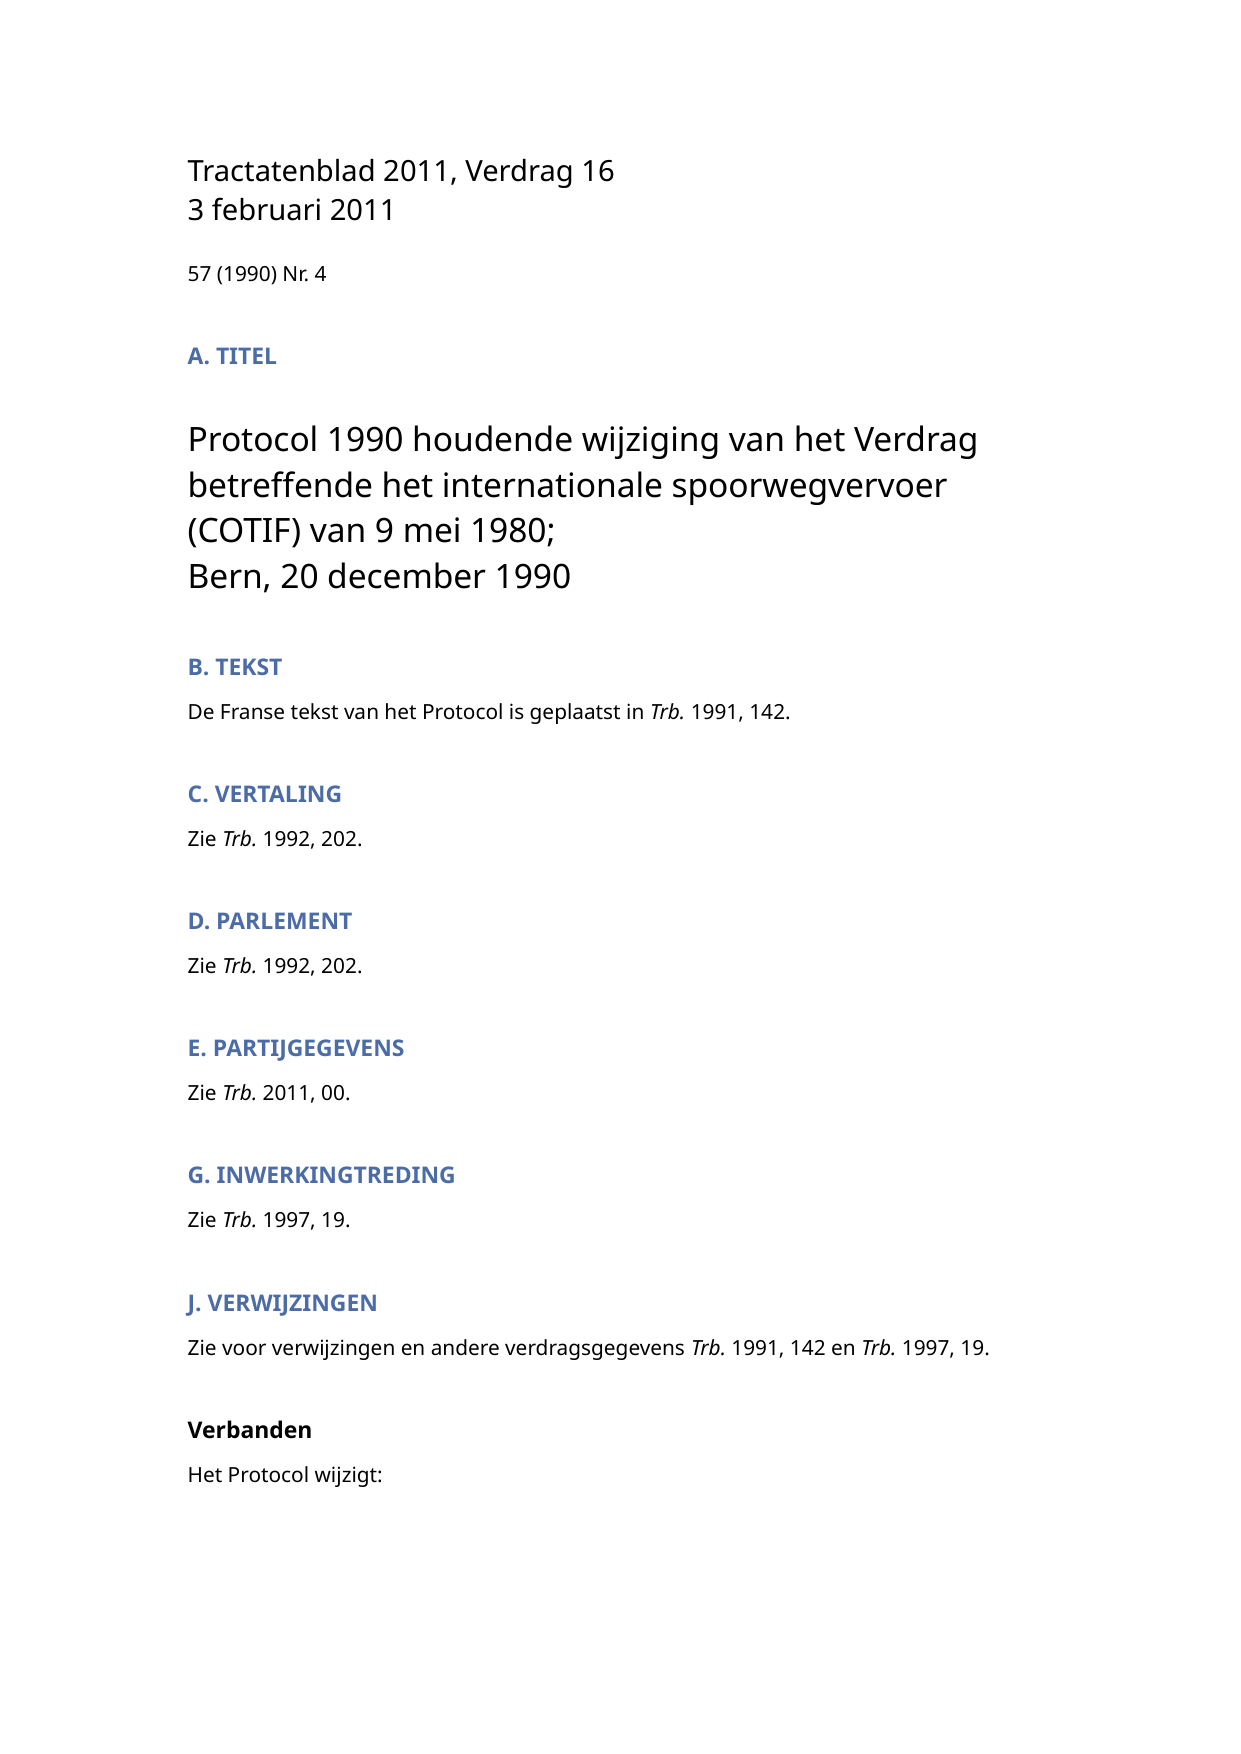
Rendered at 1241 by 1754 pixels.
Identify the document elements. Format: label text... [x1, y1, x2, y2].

text Het Protocol wijzigt: [187, 1460, 1053, 1488]
text 57 (1990) Nr. 4 [187, 259, 1053, 287]
text Zie Trb. 1992, 202. [187, 951, 1053, 980]
text 3 februari 2011 [187, 190, 1053, 229]
subtitle B. TEKST [187, 651, 1053, 682]
text Bern, 20 december 1990 [187, 553, 1053, 598]
subtitle C. VERTALING [187, 778, 1053, 809]
text De Franse tekst van het Protocol is geplaatst in Trb. 1991, 142. [187, 697, 1053, 725]
subtitle E. PARTIJGEGEVENS [187, 1032, 1053, 1063]
text Zie voor verwijzingen en andere verdragsgegevens Trb. 1991, 142 en Trb. 1997, 19. [187, 1333, 1053, 1361]
text Zie Trb. 1997, 19. [187, 1206, 1053, 1234]
text Zie Trb. 1992, 202. [187, 824, 1053, 852]
text Tractatenblad 2011, Verdrag 16 [187, 150, 1053, 190]
subtitle D. PARLEMENT [187, 905, 1053, 936]
subtitle J. VERWIJZINGEN [187, 1287, 1053, 1318]
text Zie Trb. 2011, 00. [187, 1078, 1053, 1107]
subtitle A. TITEL [187, 340, 1053, 371]
subtitle G. INWERKINGTREDING [187, 1159, 1053, 1191]
text Protocol 1990 houdende wijziging van het Verdrag betreffende het internationale spoorwegvervoer (COTIF) van 9 mei 1980; [187, 416, 1053, 553]
subtitle Verbanden [187, 1414, 1053, 1445]
